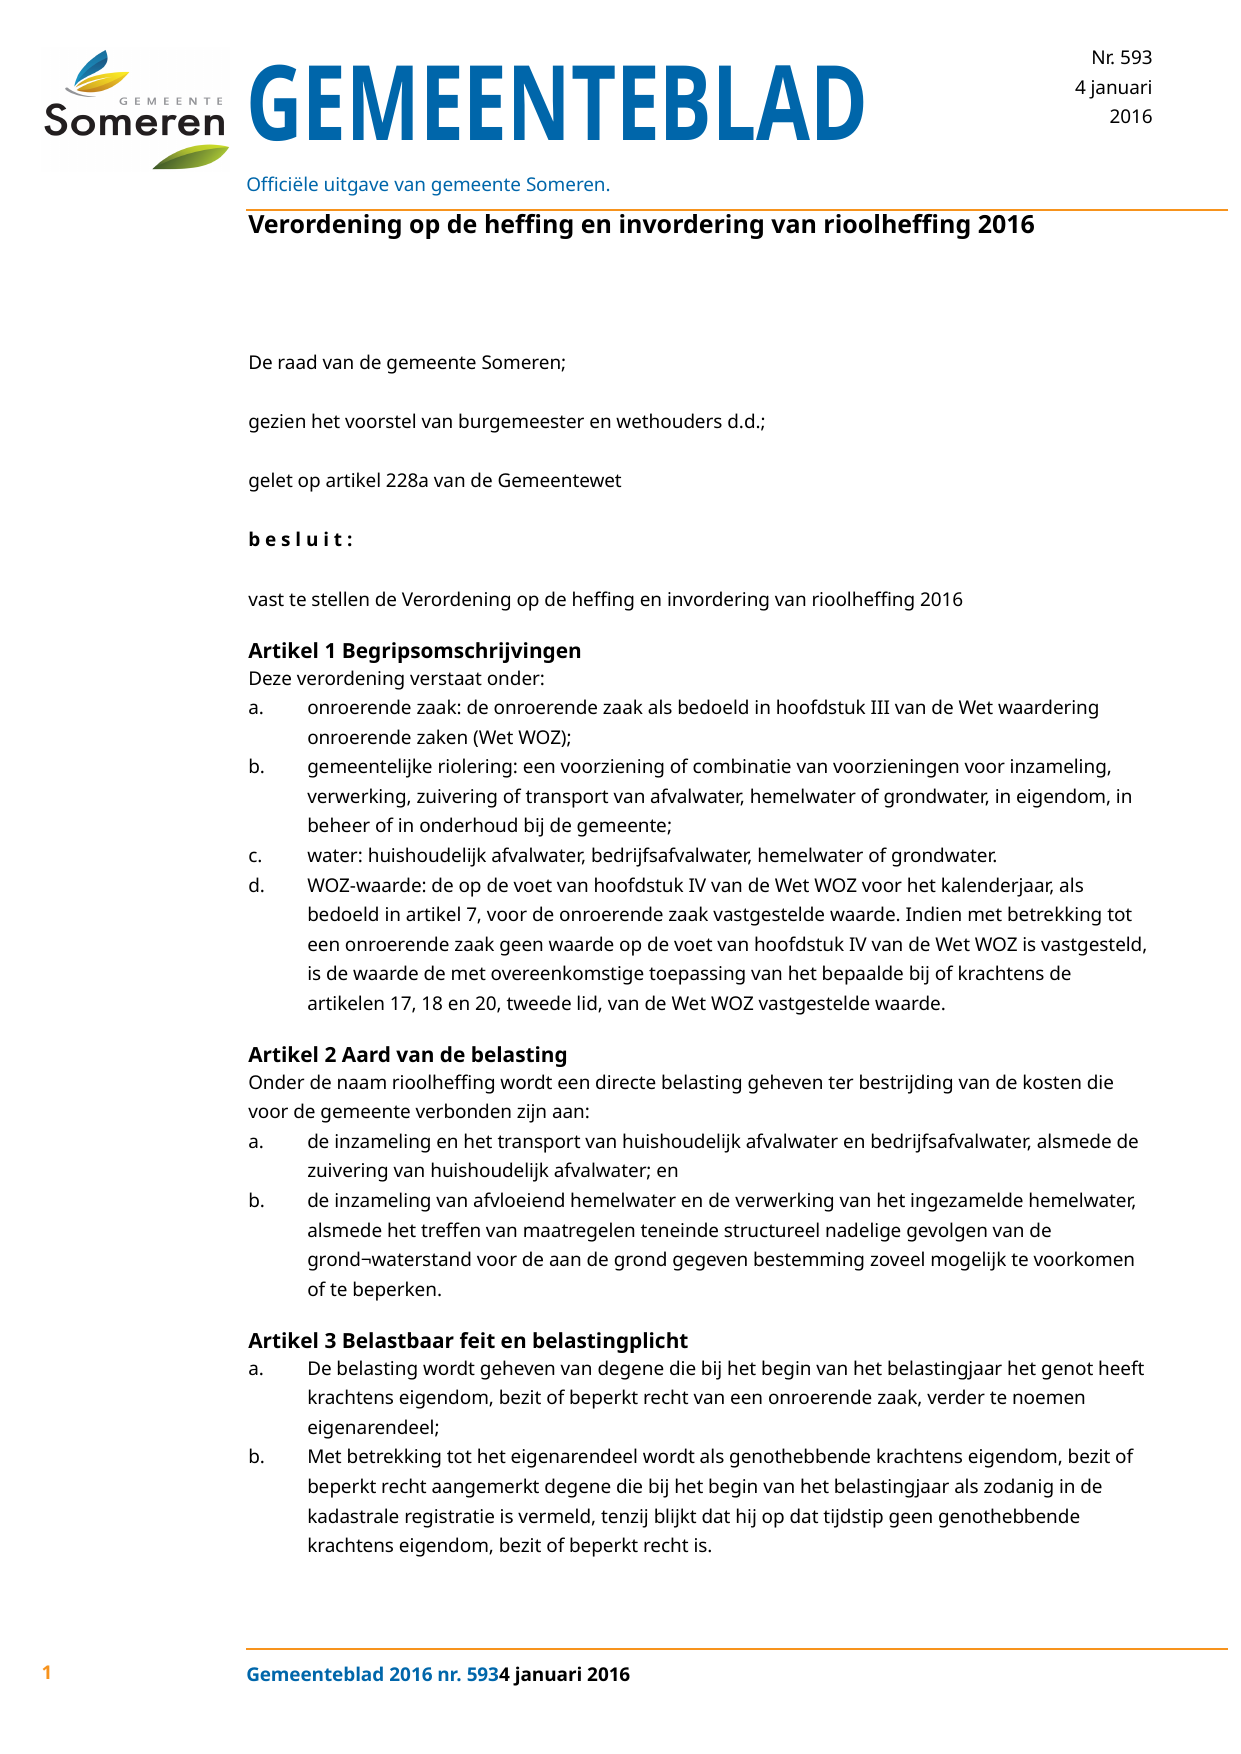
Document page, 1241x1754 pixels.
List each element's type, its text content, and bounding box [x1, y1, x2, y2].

list water: huishoudelijk afvalwater, bedrijfsafvalwater, hemelwater of grondwater. [248, 842, 1152, 868]
text gelet op artikel 228a van de Gemeentewet [248, 467, 1152, 493]
list de inzameling en het transport van huishoudelijk afvalwater en bedrijfsafvalwater, alsmede de zuivering van huishoudelijk afvalwater; en [248, 1128, 1152, 1183]
text De raad van de gemeente Someren; [248, 349, 1152, 375]
list De belasting wordt geheven van degene die bij het begin van het belastingjaar het genot heeft krachtens eigendom, bezit of beperkt recht van een onroerende zaak, verder te noemen eigenarendeel; [248, 1355, 1152, 1440]
list Met betrekking tot het eigenarendeel wordt als genothebbende krachtens eigendom, bezit of beperkt recht aangemerkt degene die bij het begin van het belastingjaar als zodanig in de kadastrale registratie is vermeld, tenzij blijkt dat hij op dat tijdstip geen genothebbende krachtens eigendom, bezit of beperkt recht is. [248, 1444, 1152, 1558]
text Artikel 2 Aard van de belasting [248, 1041, 1152, 1069]
text Verordening op de heffing en invordering van rioolheffing 2016 [248, 211, 1152, 241]
text Deze verordening verstaat onder: [248, 665, 1152, 690]
text gezien het voorstel van burgemeester en wethouders d.d.; [248, 408, 1152, 434]
text b e s l u i t : [248, 527, 1152, 552]
text Artikel 3 Belastbaar feit en belastingplicht [248, 1326, 1152, 1355]
text Artikel 1 Begripsomschrijvingen [248, 636, 1152, 665]
list WOZ-waarde: de op de voet van hoofdstuk IV van de Wet WOZ voor het kalenderjaar, als bedoeld in artikel 7, voor de onroerende zaak vastgestelde waarde. Indien met betrekking tot een onroerende zaak geen waarde op de voet van hoofdstuk IV van de Wet WOZ is vastgesteld, is de waarde de met overeenkomstige toepassing van het bepaalde bij of krachtens de artikelen 17, 18 en 20, tweede lid, van de Wet WOZ vastgestelde waarde. [248, 872, 1152, 1016]
list onroerende zaak: de onroerende zaak als bedoeld in hoofdstuk III van de Wet waardering onroerende zaken (Wet WOZ); [248, 694, 1152, 749]
list gemeentelijke riolering: een voorziening of combinatie van voorzieningen voor inzameling, verwerking, zuivering of transport van afvalwater, hemelwater of grondwater, in eigendom, in beheer of in onderhoud bij de gemeente; [248, 753, 1152, 838]
text Onder de naam rioolheffing wordt een directe belasting geheven ter bestrijding van de kosten die voor de gemeente verbonden zijn aan: [248, 1069, 1152, 1124]
list de inzameling van afvloeiend hemelwater en de verwerking van het ingezamelde hemelwater, alsmede het treffen van maatregelen teneinde structureel nadelige gevolgen van de grond¬waterstand voor de aan de grond gegeven bestemming zoveel mogelijk te voorkomen of te beperken. [248, 1187, 1152, 1302]
picture [41, 47, 231, 172]
text vast te stellen de Verordening op de heffing en invordering van rioolheffing 2016 [248, 586, 1152, 612]
